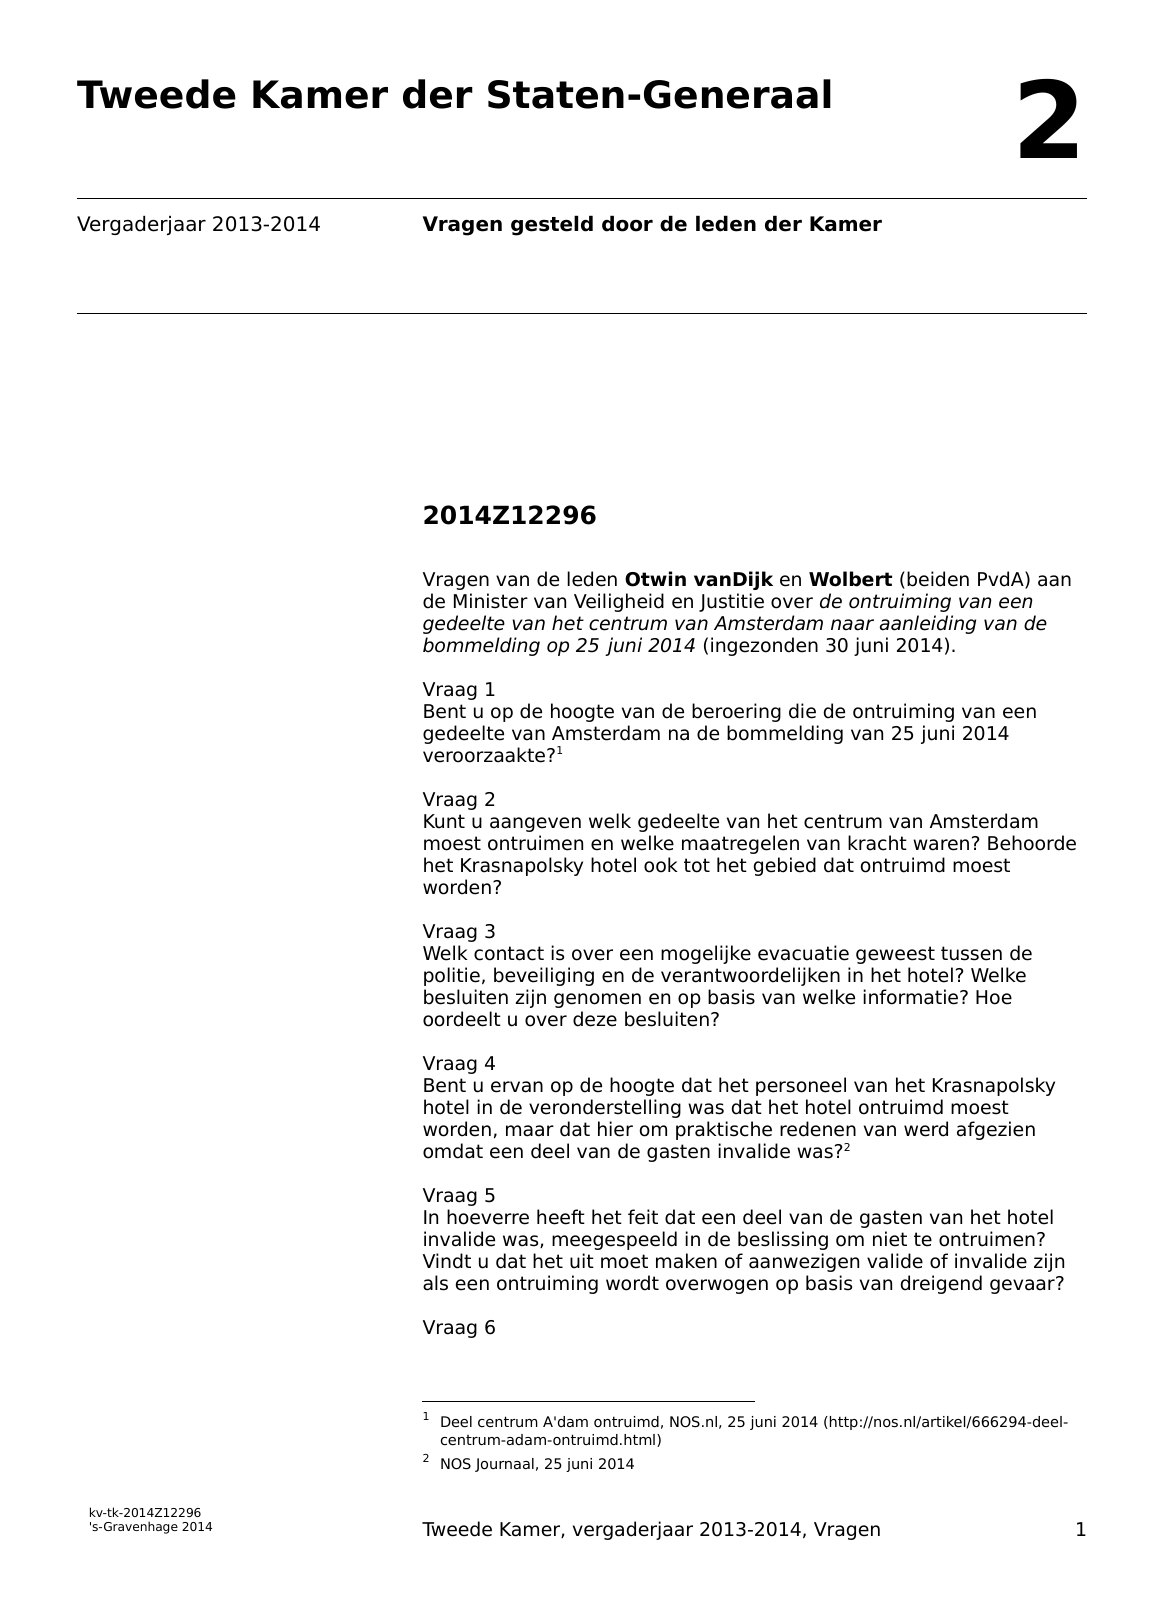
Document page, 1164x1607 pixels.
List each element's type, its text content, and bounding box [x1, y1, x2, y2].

text Bent u ervan op de hoogte dat het personeel van het Krasnapolsky hotel in de veronderstelling was dat het hotel ontruimd moest worden, maar dat hier om praktische redenen van werd afgezien omdat een deel van de gasten invalide was? [422, 1075, 1087, 1163]
table_header Tweede Kamer der Staten-Generaal [77, 59, 886, 198]
text Welk contact is over een mogelijke evacuatie geweest tussen de politie, beveiliging en de verantwoordelijken in het hotel? Welke besluiten zijn genomen en op basis van welke informatie? Hoe oordeelt u over deze besluiten? [422, 943, 1087, 1031]
text Bent u op de hoogte van de beroering die de ontruiming van een gedeelte van Amsterdam na de bommelding van 25 juni 2014 veroorzaakte? [422, 701, 1087, 767]
text 's-Gravenhage 2014 [88, 1520, 323, 1534]
table_cell Vragen gesteld door de leden der Kamer [422, 199, 1087, 313]
text Kunt u aangeven welk gedeelte van het centrum van Amsterdam moest ontruimen en welke maatregelen van kracht waren? Behoorde het Krasnapolsky hotel ook tot het gebied dat ontruimd moest worden? [422, 811, 1087, 899]
table_header 2 [886, 59, 1087, 198]
text 2014Z12296 [422, 501, 1087, 531]
text Vraag 6 [422, 1317, 1087, 1339]
table_cell Vergaderjaar 2013-2014 [77, 199, 422, 313]
text Deel centrum A'dam ontruimd, NOS.nl, 25 juni 2014 (http://nos.nl/artikel/666294-deel-centrum-adam-ontruimd.html) [422, 1410, 1087, 1449]
text Vraag 4 [422, 1053, 1087, 1075]
text Vraag 3 [422, 921, 1087, 943]
text In hoeverre heeft het feit dat een deel van de gasten van het hotel invalide was, meegespeeld in de beslissing om niet te ontruimen? Vindt u dat het uit moet maken of aanwezigen valide of invalide zijn als een ontruiming wordt overwogen op basis van dreigend gevaar? [422, 1207, 1087, 1295]
text kv-tk-2014Z12296 [88, 1506, 323, 1520]
text Vraag 1 [422, 679, 1087, 701]
text NOS Journaal, 25 juni 2014 [422, 1452, 1087, 1474]
text Vraag 5 [422, 1185, 1087, 1207]
text Vraag 2 [422, 789, 1087, 811]
text Vragen van de leden Otwin vanDijk en Wolbert (beiden PvdA) aan de Minister van Veiligheid en Justitie over de ontruiming van een gedeelte van het centrum van Amsterdam naar aanleiding van de bommelding op 25 juni 2014 (ingezonden 30 juni 2014). [422, 569, 1087, 657]
